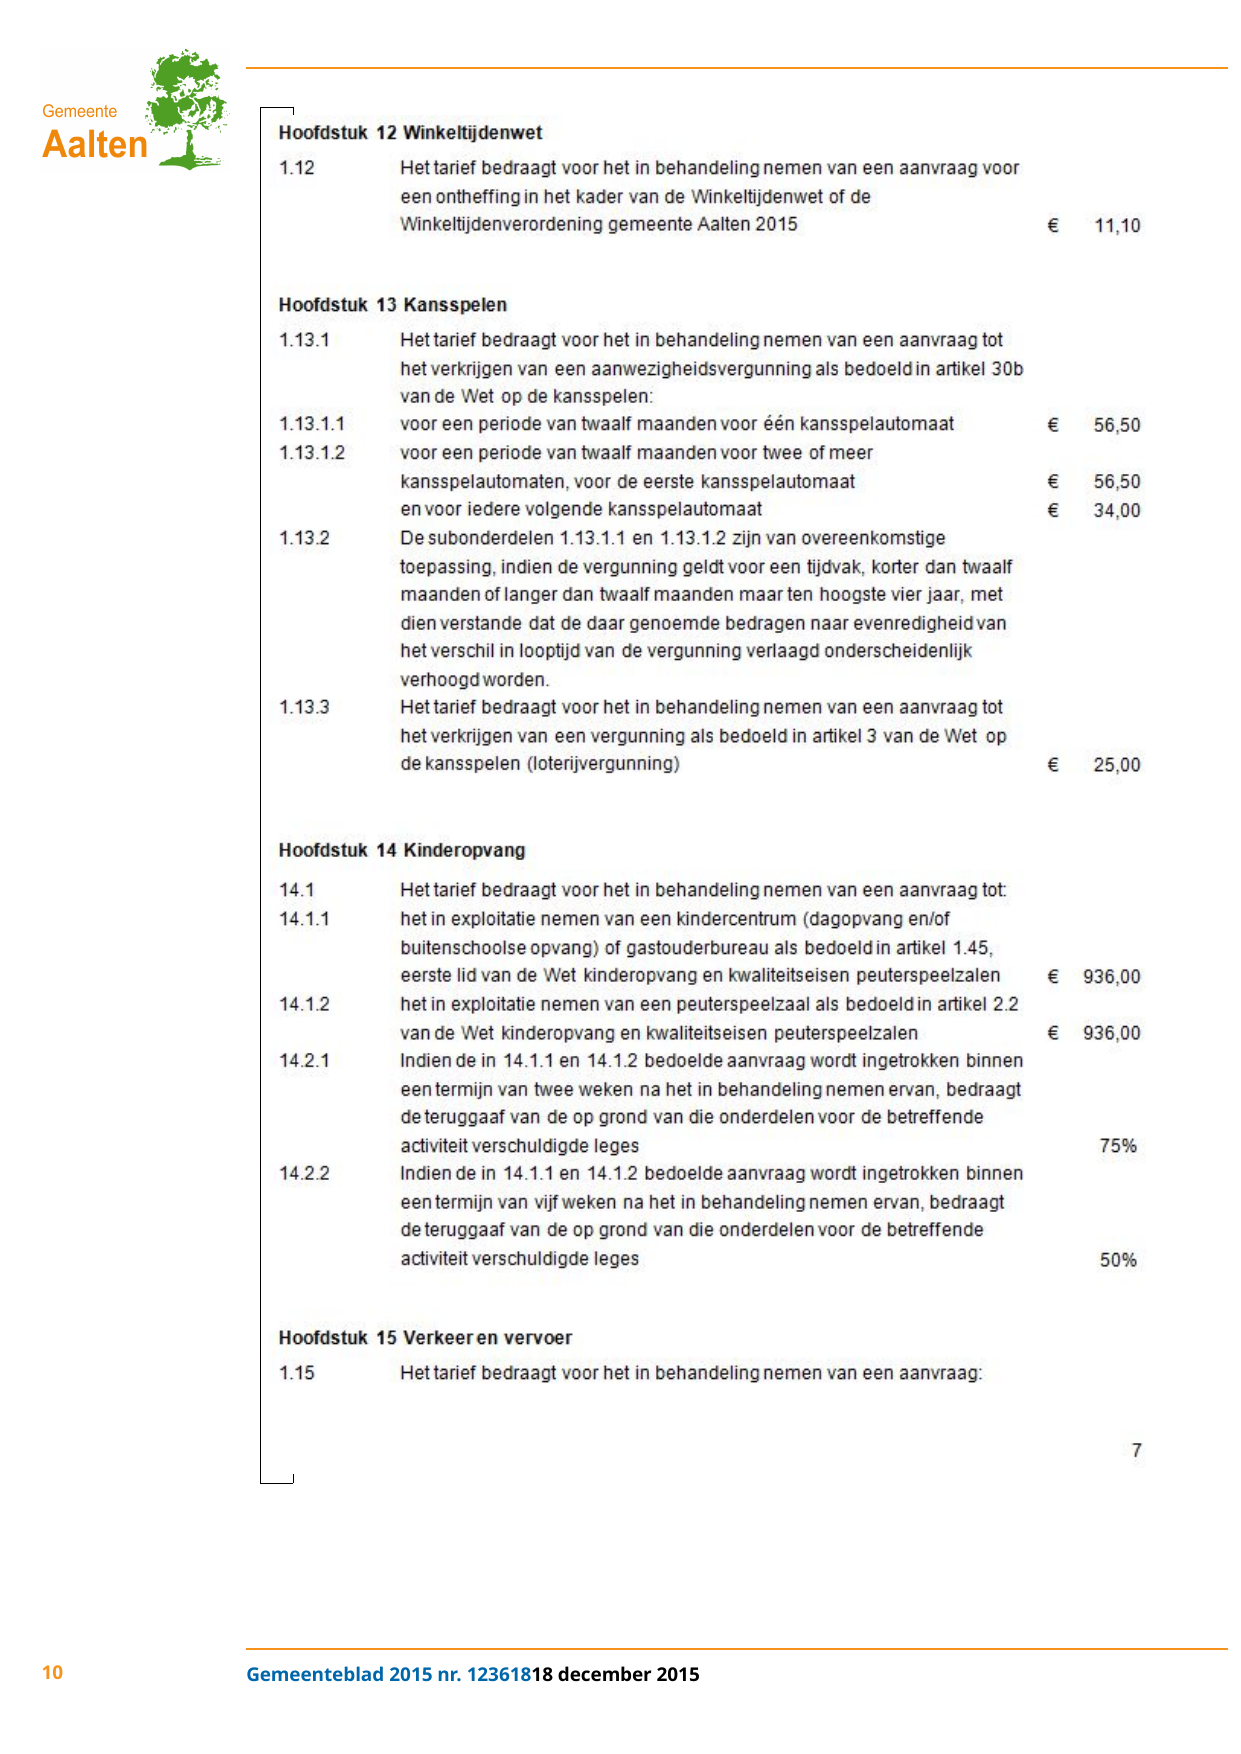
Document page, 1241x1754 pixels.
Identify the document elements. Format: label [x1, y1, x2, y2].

picture [41, 47, 231, 172]
picture [268, 115, 1155, 1474]
